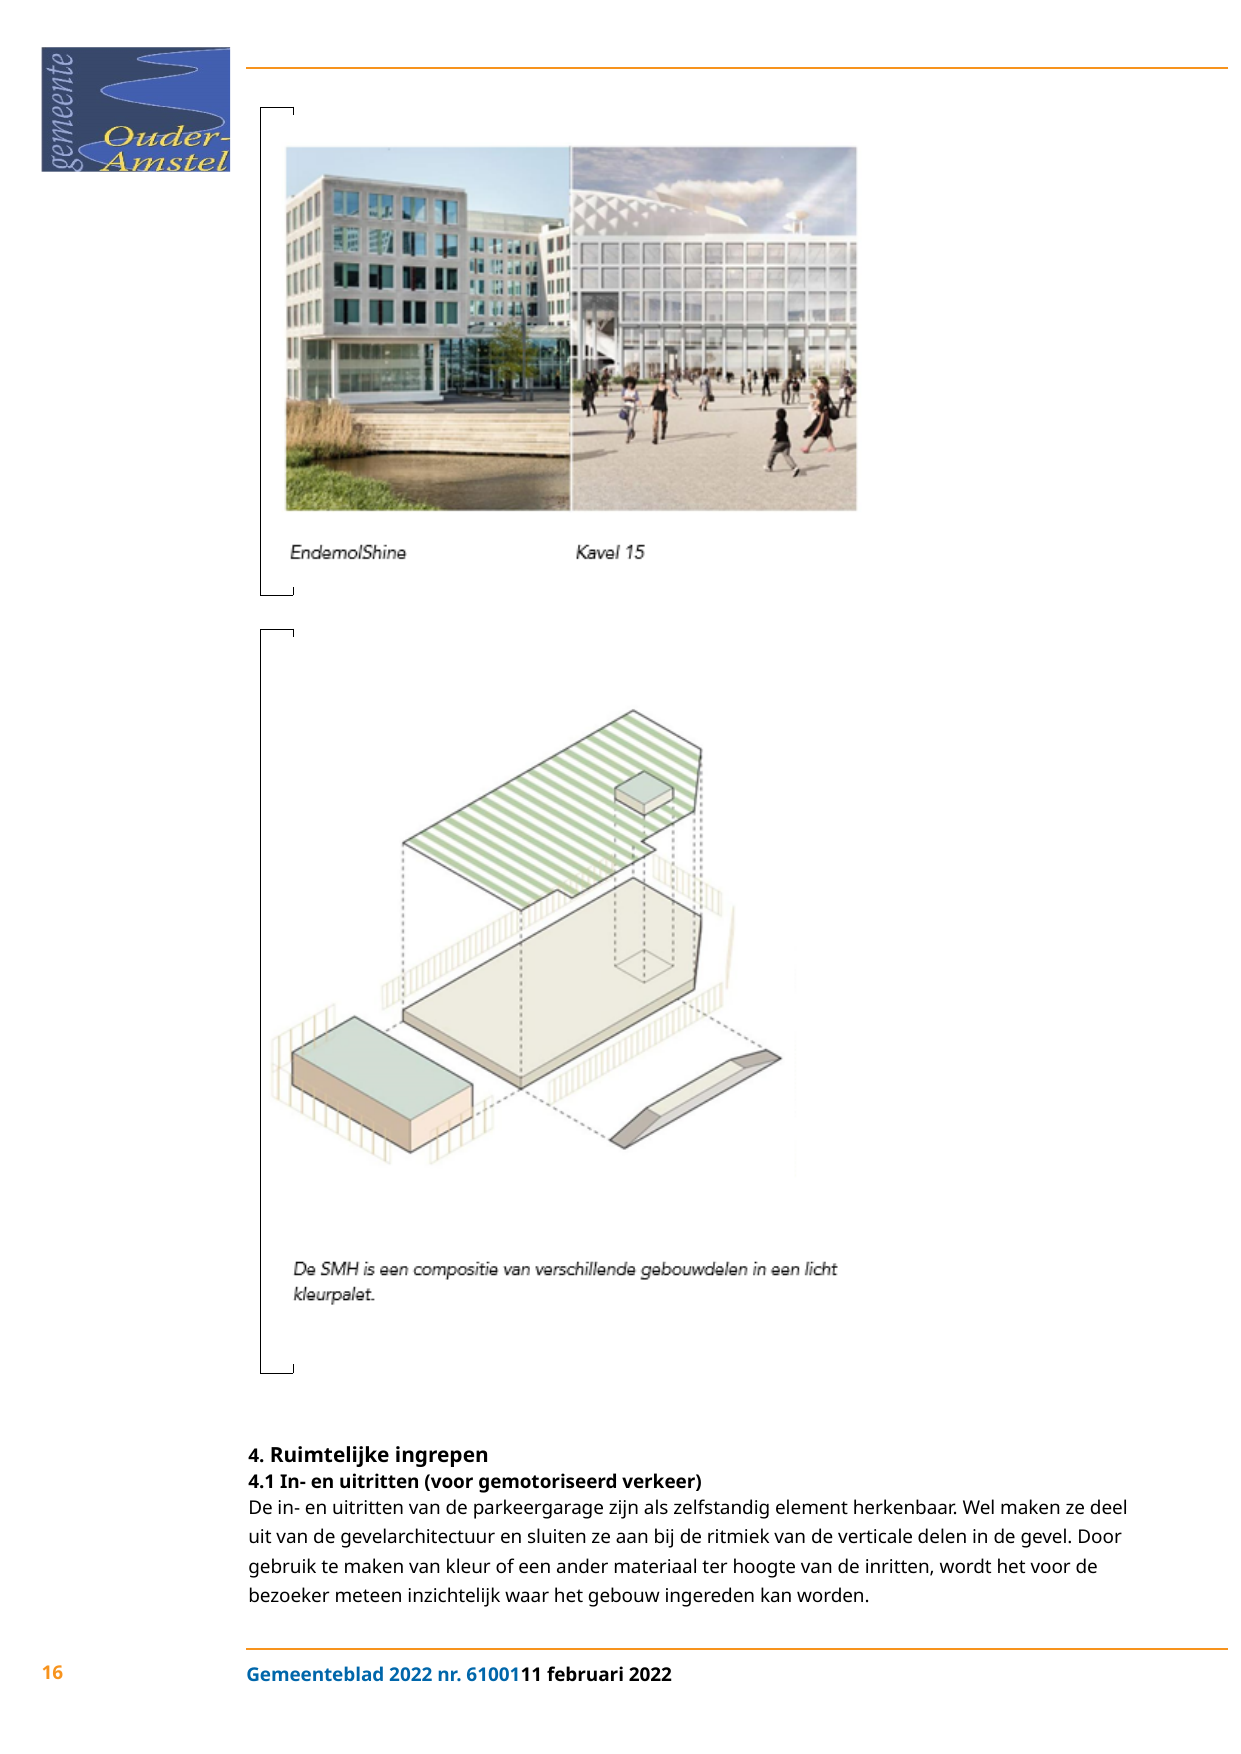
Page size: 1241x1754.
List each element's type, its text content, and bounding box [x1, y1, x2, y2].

picture [41, 47, 231, 172]
text De in- en uitritten van de parkeergarage zijn als zelfstandig element herkenbaar. Wel maken ze deel uit van de gevelarchitectuur en sluiten ze aan bij de ritmiek van de verticale delen in de gevel. Door gebruik te maken van kleur of een ander materiaal ter hoogte van de inritten, wordt het voor de bezoeker meteen inzichtelijk waar het gebouw ingereden kan worden. [248, 1494, 1152, 1608]
text 4.1 In- en uitritten (voor gemotoriseerd verkeer) [248, 1468, 1152, 1494]
text 4. Ruimtelijke ingrepen [248, 1440, 1152, 1468]
picture [268, 637, 860, 1364]
picture [268, 115, 889, 587]
